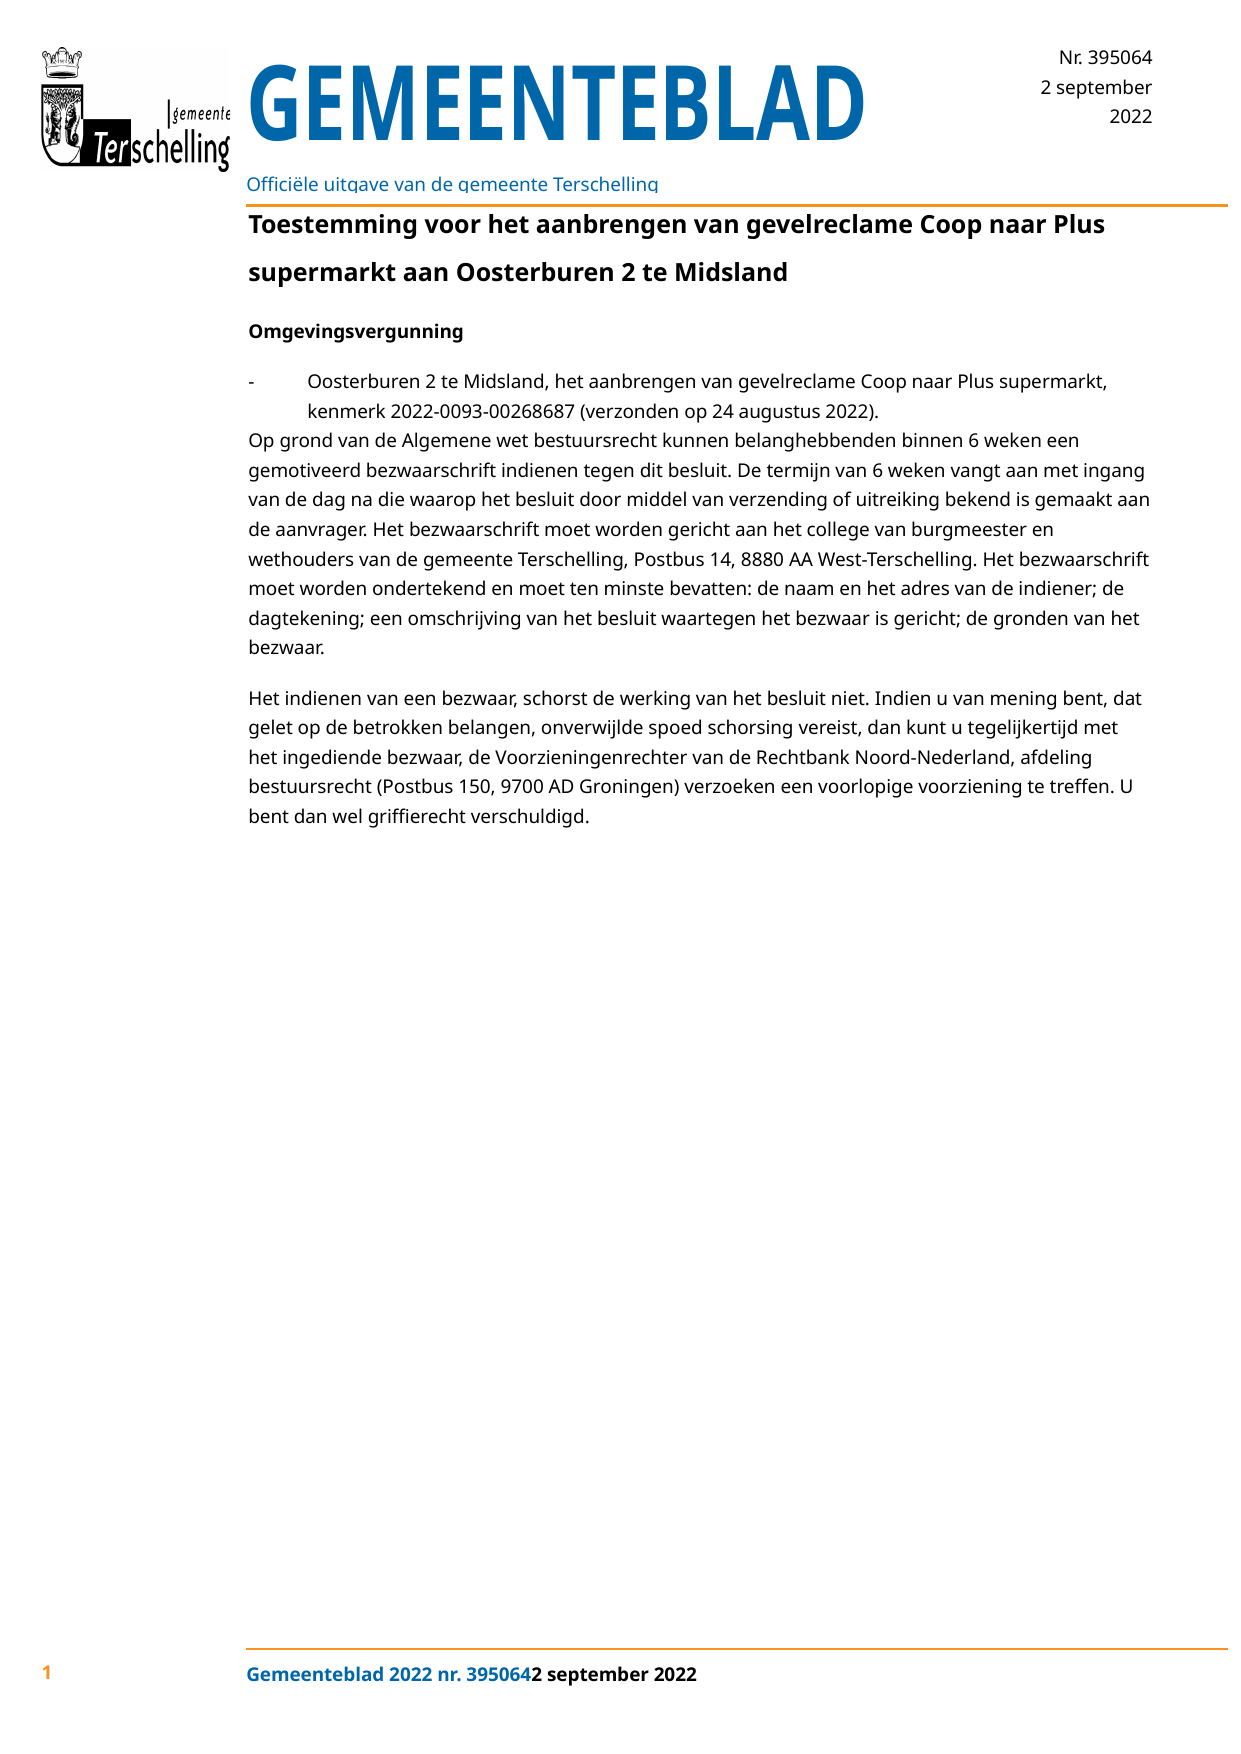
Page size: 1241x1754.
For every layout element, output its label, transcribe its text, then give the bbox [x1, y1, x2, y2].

text Toestemming voor het aanbrengen van gevelreclame Coop naar Plus supermarkt aan Oosterburen 2 te Midsland [248, 207, 1152, 288]
text Op grond van de Algemene wet bestuursrecht kunnen belanghebbenden binnen 6 weken een gemotiveerd bezwaarschrift indienen tegen dit besluit. De termijn van 6 weken vangt aan met ingang van de dag na die waarop het besluit door middel van verzending of uitreiking bekend is gemaakt aan de aanvrager. Het bezwaarschrift moet worden gericht aan het college van burgmeester en wethouders van de gemeente Terschelling, Postbus 14, 8880 AA West-Terschelling. Het bezwaarschrift moet worden ondertekend en moet ten minste bevatten: de naam en het adres van de indiener; de dagtekening; een omschrijving van het besluit waartegen het bezwaar is gericht; de gronden van het bezwaar. [248, 427, 1152, 660]
text Het indienen van een bezwaar, schorst de werking van het besluit niet. Indien u van mening bent, dat gelet op de betrokken belangen, onverwijlde spoed schorsing vereist, dan kunt u tegelijkertijd met het ingediende bezwaar, de Voorzieningenrechter van de Rechtbank Noord-Nederland, afdeling bestuursrecht (Postbus 150, 9700 AD Groningen) verzoeken een voorlopige voorziening te treffen. U bent dan wel griffierecht verschuldigd. [248, 685, 1152, 829]
list Oosterburen 2 te Midsland, het aanbrengen van gevelreclame Coop naar Plus supermarkt, kenmerk 2022-0093-00268687 (verzonden op 24 augustus 2022). [248, 368, 1152, 424]
picture [41, 47, 231, 172]
text Omgevingsvergunning [248, 318, 1152, 344]
